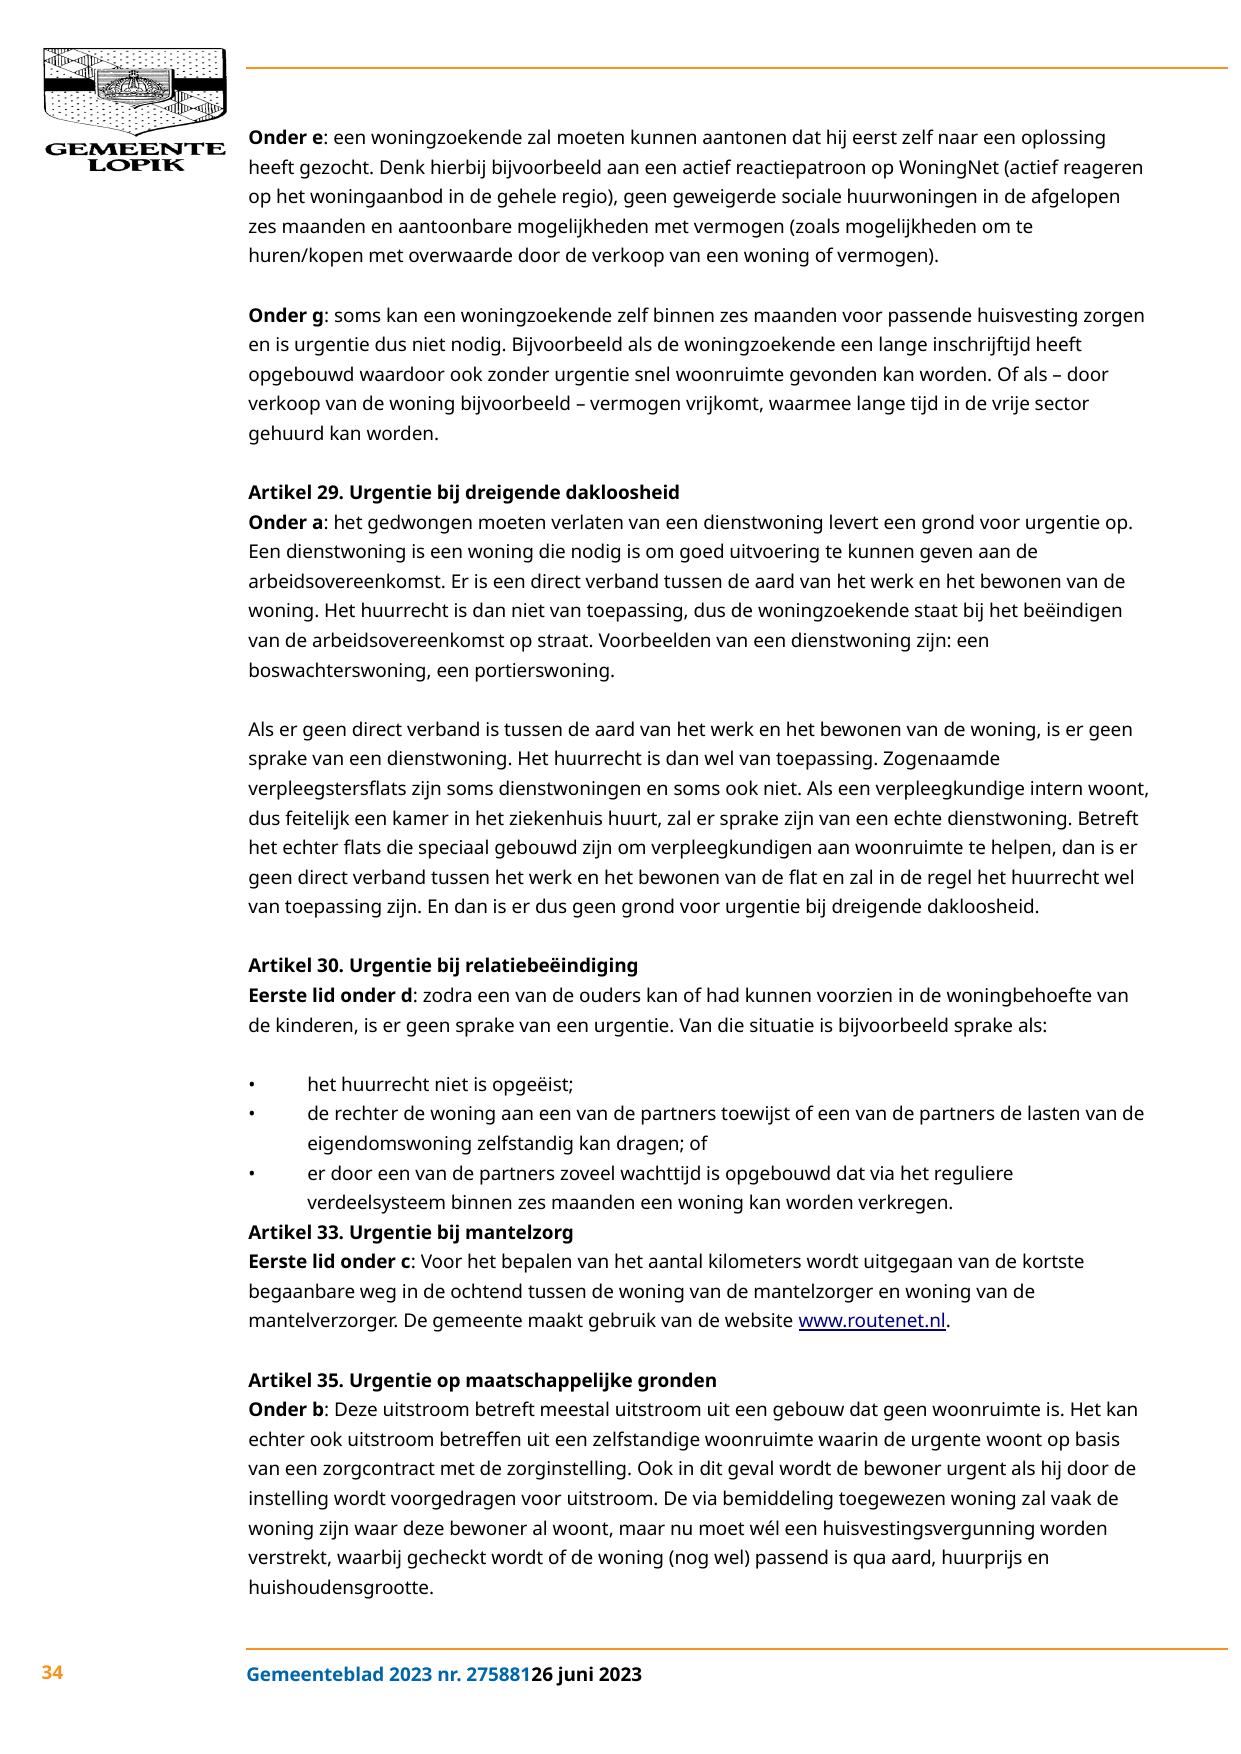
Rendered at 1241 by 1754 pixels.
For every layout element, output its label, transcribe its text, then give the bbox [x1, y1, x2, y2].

text Artikel 35. Urgentie op maatschappelijke gronden [248, 1367, 1152, 1393]
text Eerste lid onder c: Voor het bepalen van het aantal kilometers wordt uitgegaan van de kortste begaanbare weg in de ochtend tussen de woning van de mantelzorger en woning van de mantelverzorger. De gemeente maakt gebruik van de website www.routenet.nl. [248, 1248, 1152, 1333]
text Artikel 30. Urgentie bij relatiebeëindiging [248, 953, 1152, 978]
list de rechter de woning aan een van de partners toewijst of een van de partners de lasten van de eigendomswoning zelfstandig kan dragen; of [248, 1101, 1152, 1156]
text Onder e: een woningzoekende zal moeten kunnen aantonen dat hij eerst zelf naar een oplossing heeft gezocht. Denk hierbij bijvoorbeeld aan een actief reactiepatroon op WoningNet (actief reageren op het woningaanbod in de gehele regio), geen geweigerde sociale huurwoningen in de afgelopen zes maanden en aantoonbare mogelijkheden met vermogen (zoals mogelijkheden om te huren/kopen met overwaarde door de verkoop van een woning of vermogen). [248, 124, 1152, 268]
list het huurrecht niet is opgeëist; [248, 1071, 1152, 1097]
text Artikel 33. Urgentie bij mantelzorg [248, 1219, 1152, 1245]
text Onder a: het gedwongen moeten verlaten van een dienstwoning levert een grond voor urgentie op. Een dienstwoning is een woning die nodig is om goed uitvoering te kunnen geven aan de arbeidsovereenkomst. Er is een direct verband tussen de aard van het werk en het bewonen van de woning. Het huurrecht is dan niet van toepassing, dus de woningzoekende staat bij het beëindigen van de arbeidsovereenkomst op straat. Voorbeelden van een dienstwoning zijn: een boswachterswoning, een portierswoning. [248, 509, 1152, 683]
list er door een van de partners zoveel wachttijd is opgebouwd dat via het reguliere verdeelsysteem binnen zes maanden een woning kan worden verkregen. [248, 1160, 1152, 1215]
text Als er geen direct verband is tussen de aard van het werk en het bewonen van de woning, is er geen sprake van een dienstwoning. Het huurrecht is dan wel van toepassing. Zogenaamde verpleegstersflats zijn soms dienstwoningen en soms ook niet. Als een verpleegkundige intern woont, dus feitelijk een kamer in het ziekenhuis huurt, zal er sprake zijn van een echte dienstwoning. Betreft het echter flats die speciaal gebouwd zijn om verpleegkundigen aan woonruimte te helpen, dan is er geen direct verband tussen het werk en het bewonen van de flat en zal in de regel het huurrecht wel van toepassing zijn. En dan is er dus geen grond voor urgentie bij dreigende dakloosheid. [248, 716, 1152, 919]
picture [41, 47, 231, 172]
text Onder g: soms kan een woningzoekende zelf binnen zes maanden voor passende huisvesting zorgen en is urgentie dus niet nodig. Bijvoorbeeld als de woningzoekende een lange inschrijftijd heeft opgebouwd waardoor ook zonder urgentie snel woonruimte gevonden kan worden. Of als – door verkoop van de woning bijvoorbeeld – vermogen vrijkomt, waarmee lange tijd in de vrije sector gehuurd kan worden. [248, 302, 1152, 446]
text Onder b: Deze uitstroom betreft meestal uitstroom uit een gebouw dat geen woonruimte is. Het kan echter ook uitstroom betreffen uit een zelfstandige woonruimte waarin de urgente woont op basis van een zorgcontract met de zorginstelling. Ook in dit geval wordt de bewoner urgent als hij door de instelling wordt voorgedragen voor uitstroom. De via bemiddeling toegewezen woning zal vaak de woning zijn waar deze bewoner al woont, maar nu moet wél een huisvestingsvergunning worden verstrekt, waarbij gecheckt wordt of de woning (nog wel) passend is qua aard, huurprijs en huishoudensgrootte. [248, 1396, 1152, 1600]
text Eerste lid onder d: zodra een van de ouders kan of had kunnen voorzien in de woningbehoefte van de kinderen, is er geen sprake van een urgentie. Van die situatie is bijvoorbeeld sprake als: [248, 982, 1152, 1038]
text Artikel 29. Urgentie bij dreigende dakloosheid [248, 479, 1152, 505]
